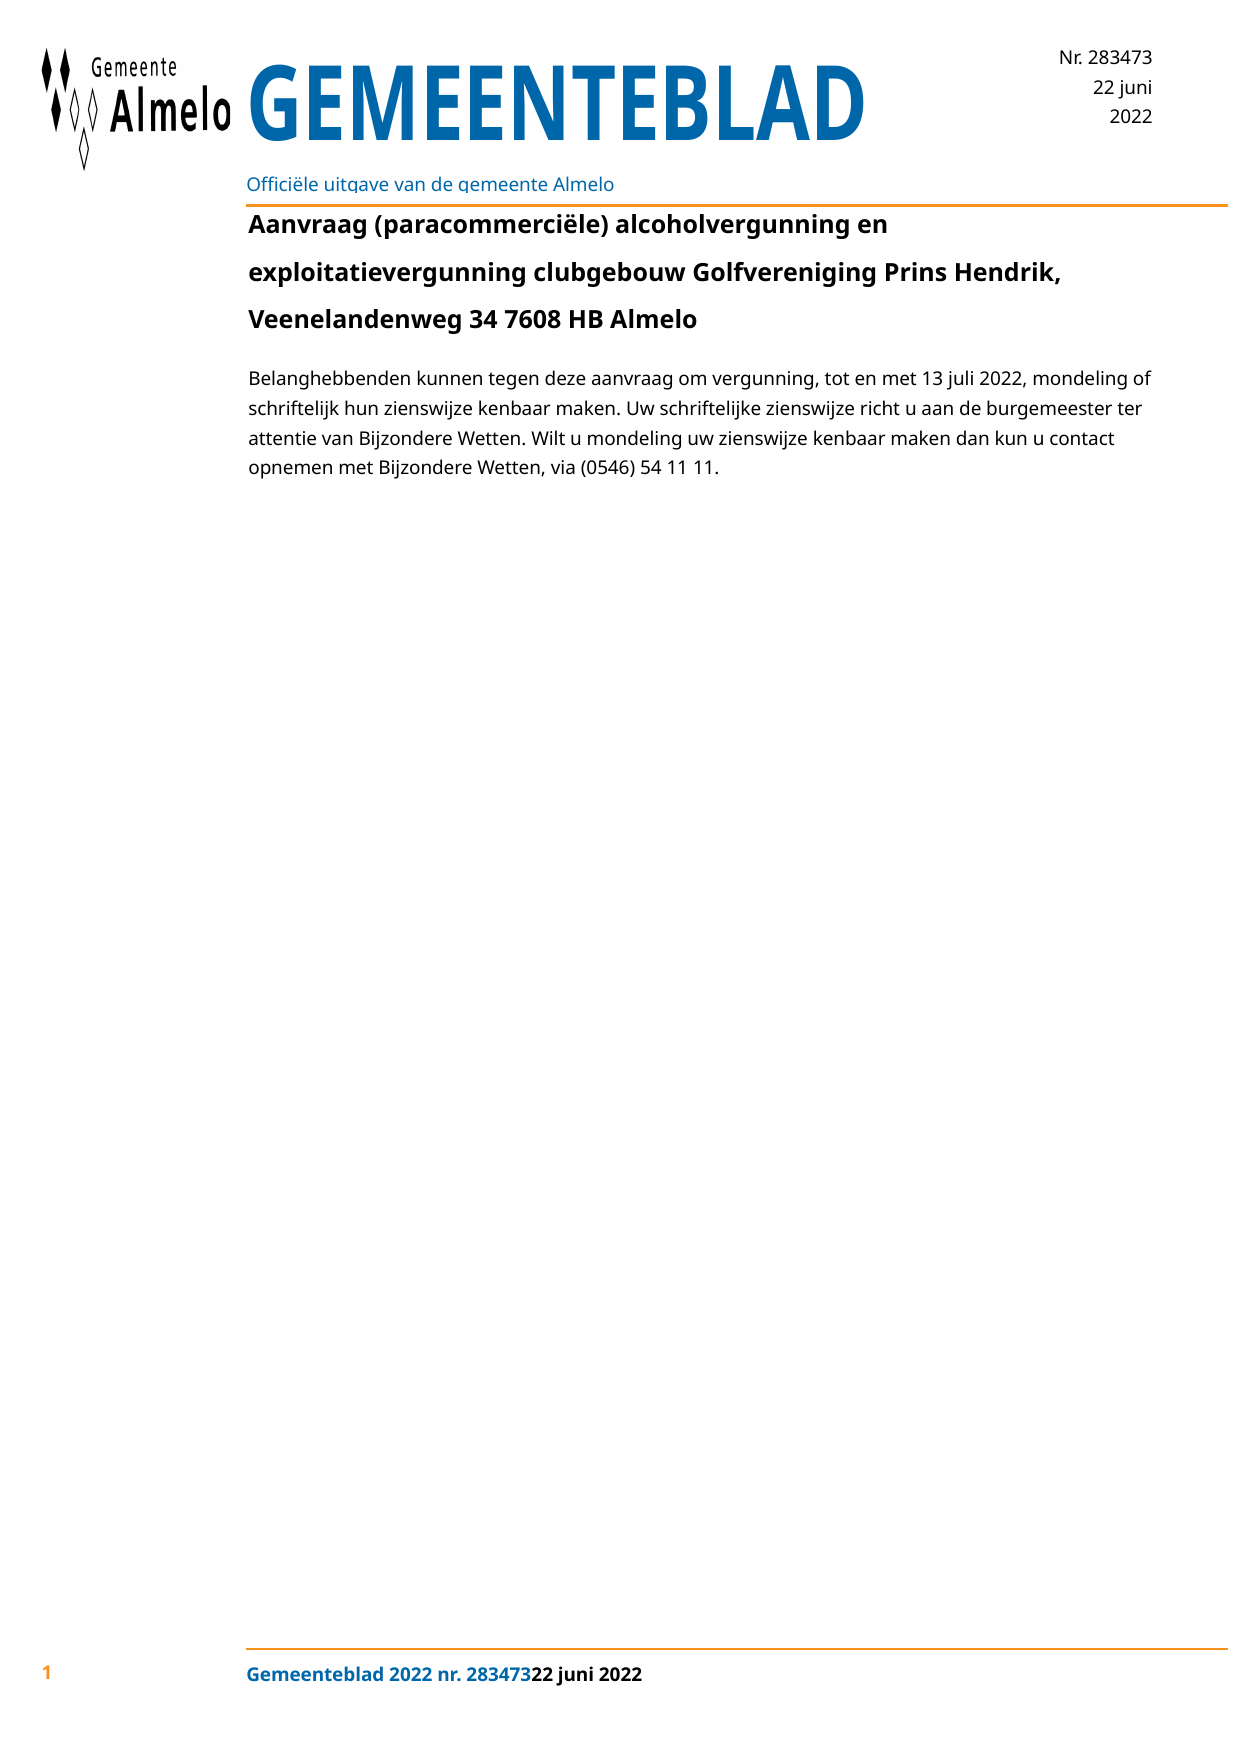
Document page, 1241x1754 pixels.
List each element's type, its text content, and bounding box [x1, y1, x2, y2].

text Belanghebbenden kunnen tegen deze aanvraag om vergunning, tot en met 13 juli 2022, mondeling of schriftelijk hun zienswijze kenbaar maken. Uw schriftelijke zienswijze richt u aan de burgemeester ter attentie van Bijzondere Wetten. Wilt u mondeling uw zienswijze kenbaar maken dan kun u contact opnemen met Bijzondere Wetten, via (0546) 54 11 11. [248, 366, 1152, 480]
picture [41, 47, 231, 172]
text Aanvraag (paracommerciële) alcoholvergunning en exploitatievergunning clubgebouw Golfvereniging Prins Hendrik, Veenelandenweg 34 7608 HB Almelo [248, 207, 1152, 336]
